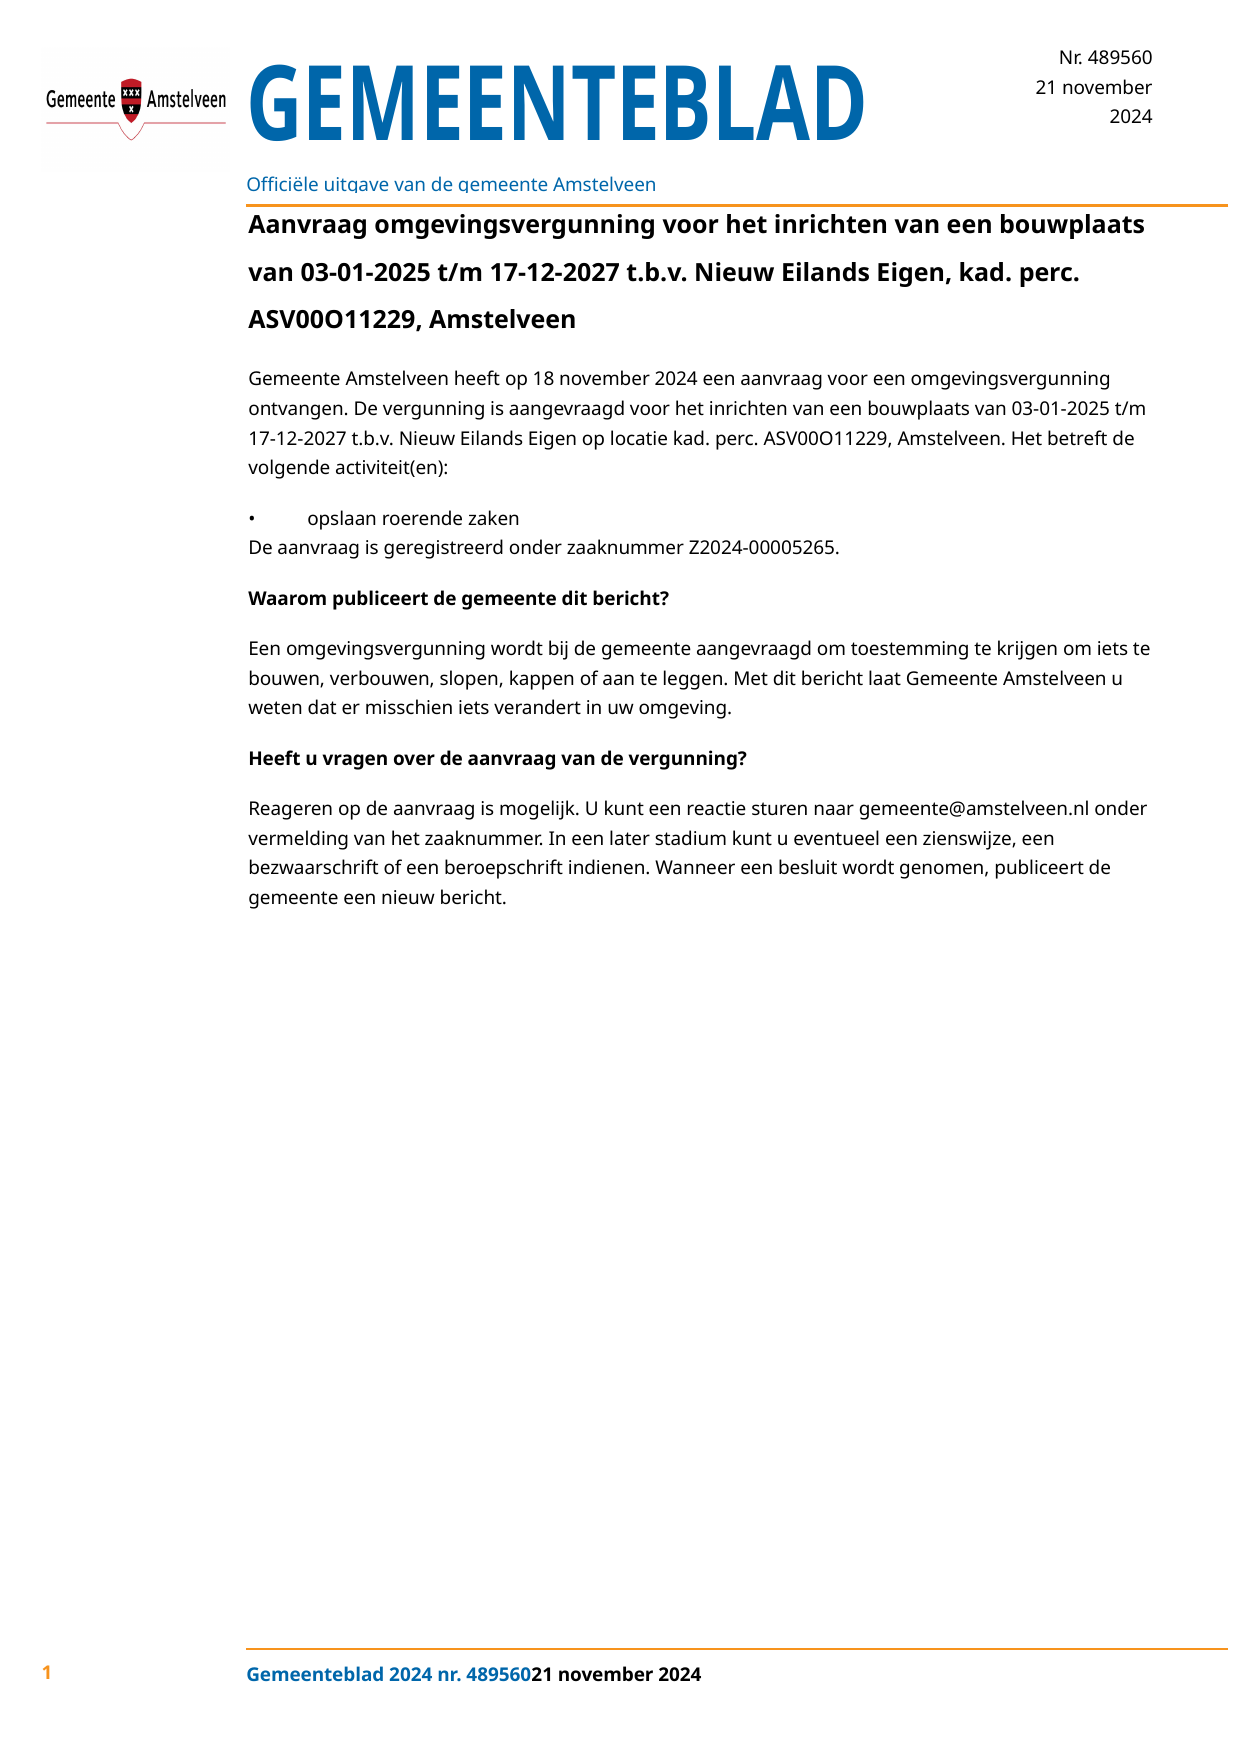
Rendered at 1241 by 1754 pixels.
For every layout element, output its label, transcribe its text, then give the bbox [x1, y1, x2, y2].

text Aanvraag omgevingsvergunning voor het inrichten van een bouwplaats van 03-01-2025 t/m 17-12-2027 t.b.v. Nieuw Eilands Eigen, kad. perc. ASV00O11229, Amstelveen [248, 207, 1152, 336]
text Waarom publiceert de gemeente dit bericht? [248, 585, 1152, 610]
picture [41, 47, 231, 172]
text Reageren op de aanvraag is mogelijk. U kunt een reactie sturen naar gemeente@amstelveen.nl onder vermelding van het zaaknummer. In een later stadium kunt u eventueel een zienswijze, een bezwaarschrift of een beroepschrift indienen. Wanneer een besluit wordt genomen, publiceert de gemeente een nieuw bericht. [248, 795, 1152, 909]
text De aanvraag is geregistreerd onder zaaknummer Z2024-00005265. [248, 534, 1152, 560]
text Heeft u vragen over de aanvraag van de vergunning? [248, 745, 1152, 770]
text Gemeente Amstelveen heeft op 18 november 2024 een aanvraag voor een omgevingsvergunning ontvangen. De vergunning is aangevraagd voor het inrichten van een bouwplaats van 03-01-2025 t/m 17-12-2027 t.b.v. Nieuw Eilands Eigen op locatie kad. perc. ASV00O11229, Amstelveen. Het betreft de volgende activiteit(en): [248, 366, 1152, 480]
text Een omgevingsvergunning wordt bij de gemeente aangevraagd om toestemming te krijgen om iets te bouwen, verbouwen, slopen, kappen of aan te leggen. Met dit bericht laat Gemeente Amstelveen u weten dat er misschien iets verandert in uw omgeving. [248, 635, 1152, 720]
list opslaan roerende zaken [248, 505, 1152, 530]
